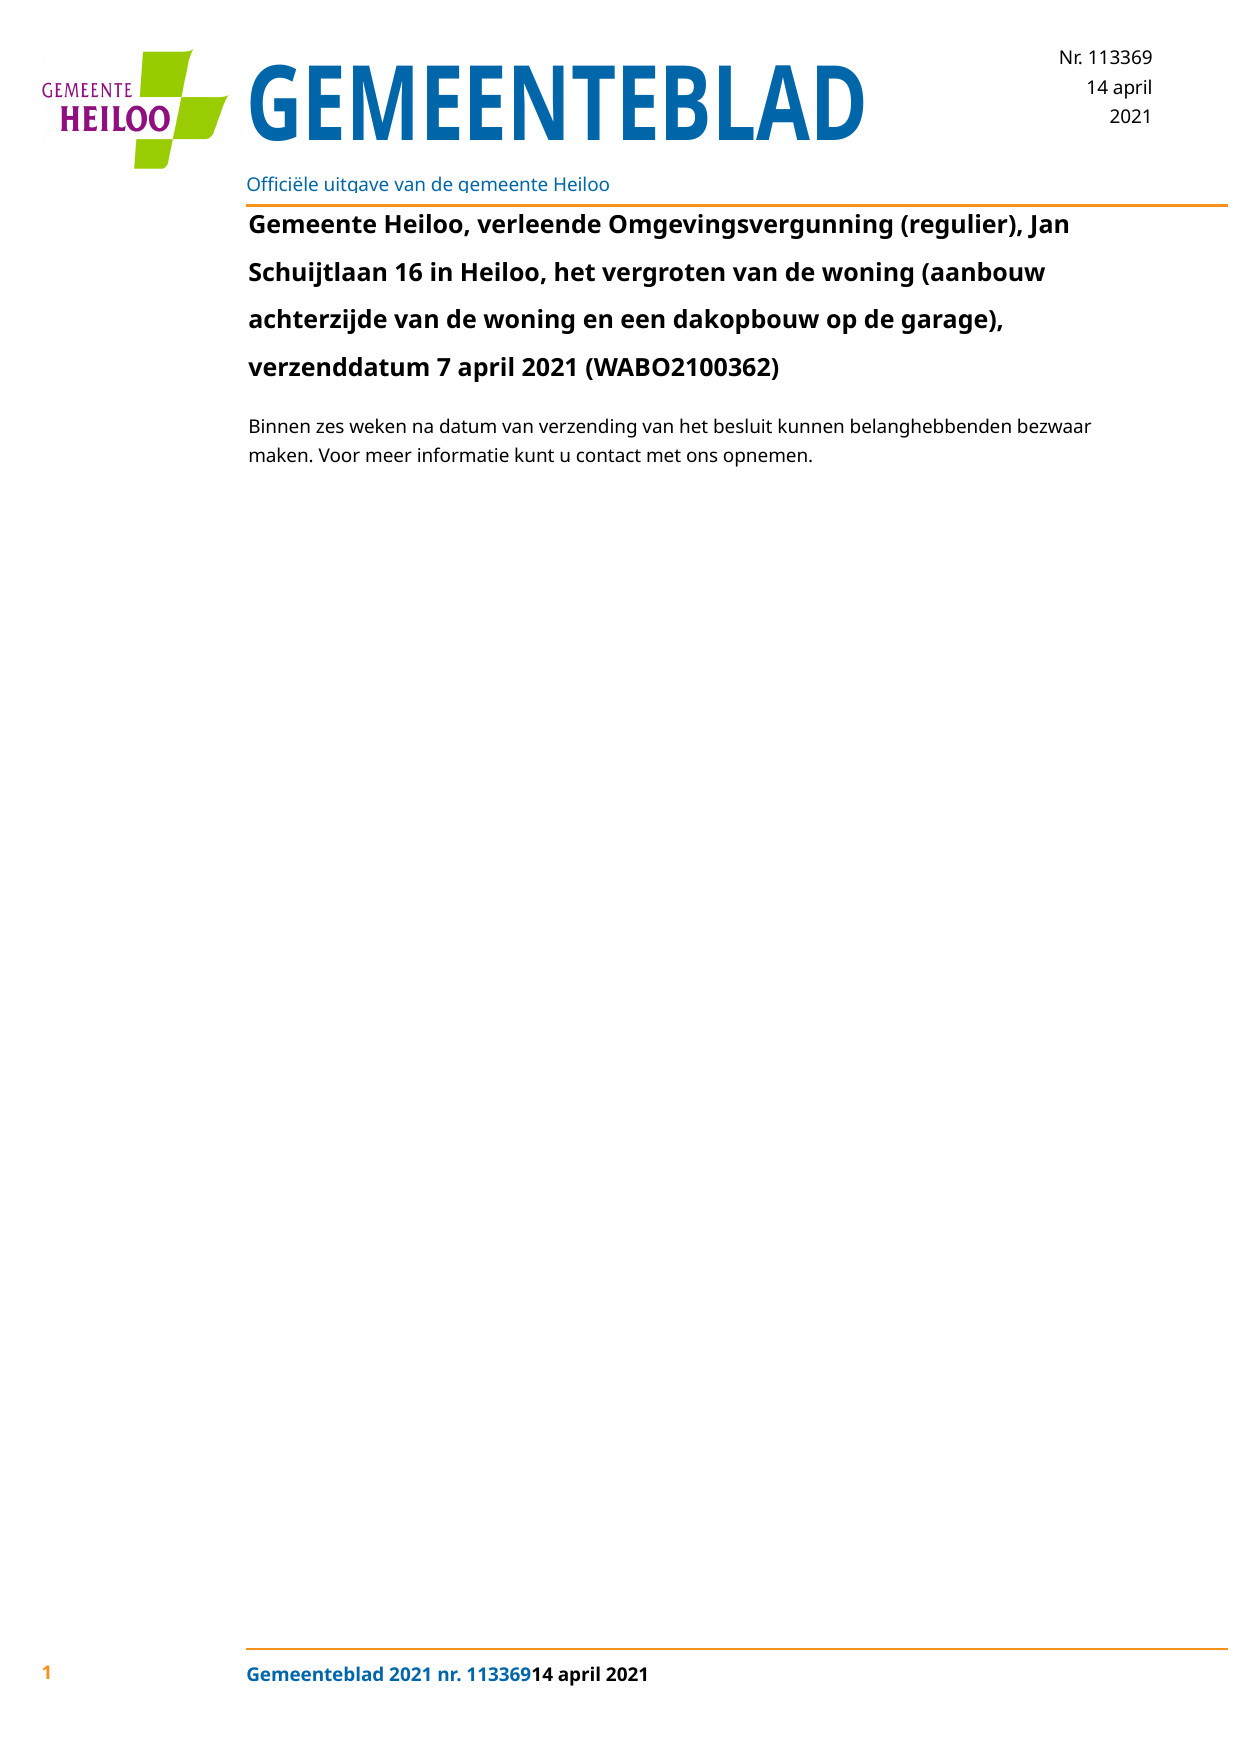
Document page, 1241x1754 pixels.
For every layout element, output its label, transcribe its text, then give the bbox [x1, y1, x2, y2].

text Binnen zes weken na datum van verzending van het besluit kunnen belanghebbenden bezwaar maken. Voor meer informatie kunt u contact met ons opnemen. [248, 413, 1152, 468]
picture [41, 47, 231, 172]
text Gemeente Heiloo, verleende Omgevingsvergunning (regulier), Jan Schuijtlaan 16 in Heiloo, het vergroten van de woning (aanbouw achterzijde van de woning en een dakopbouw op de garage), verzenddatum 7 april 2021 (WABO2100362) [248, 207, 1152, 384]
